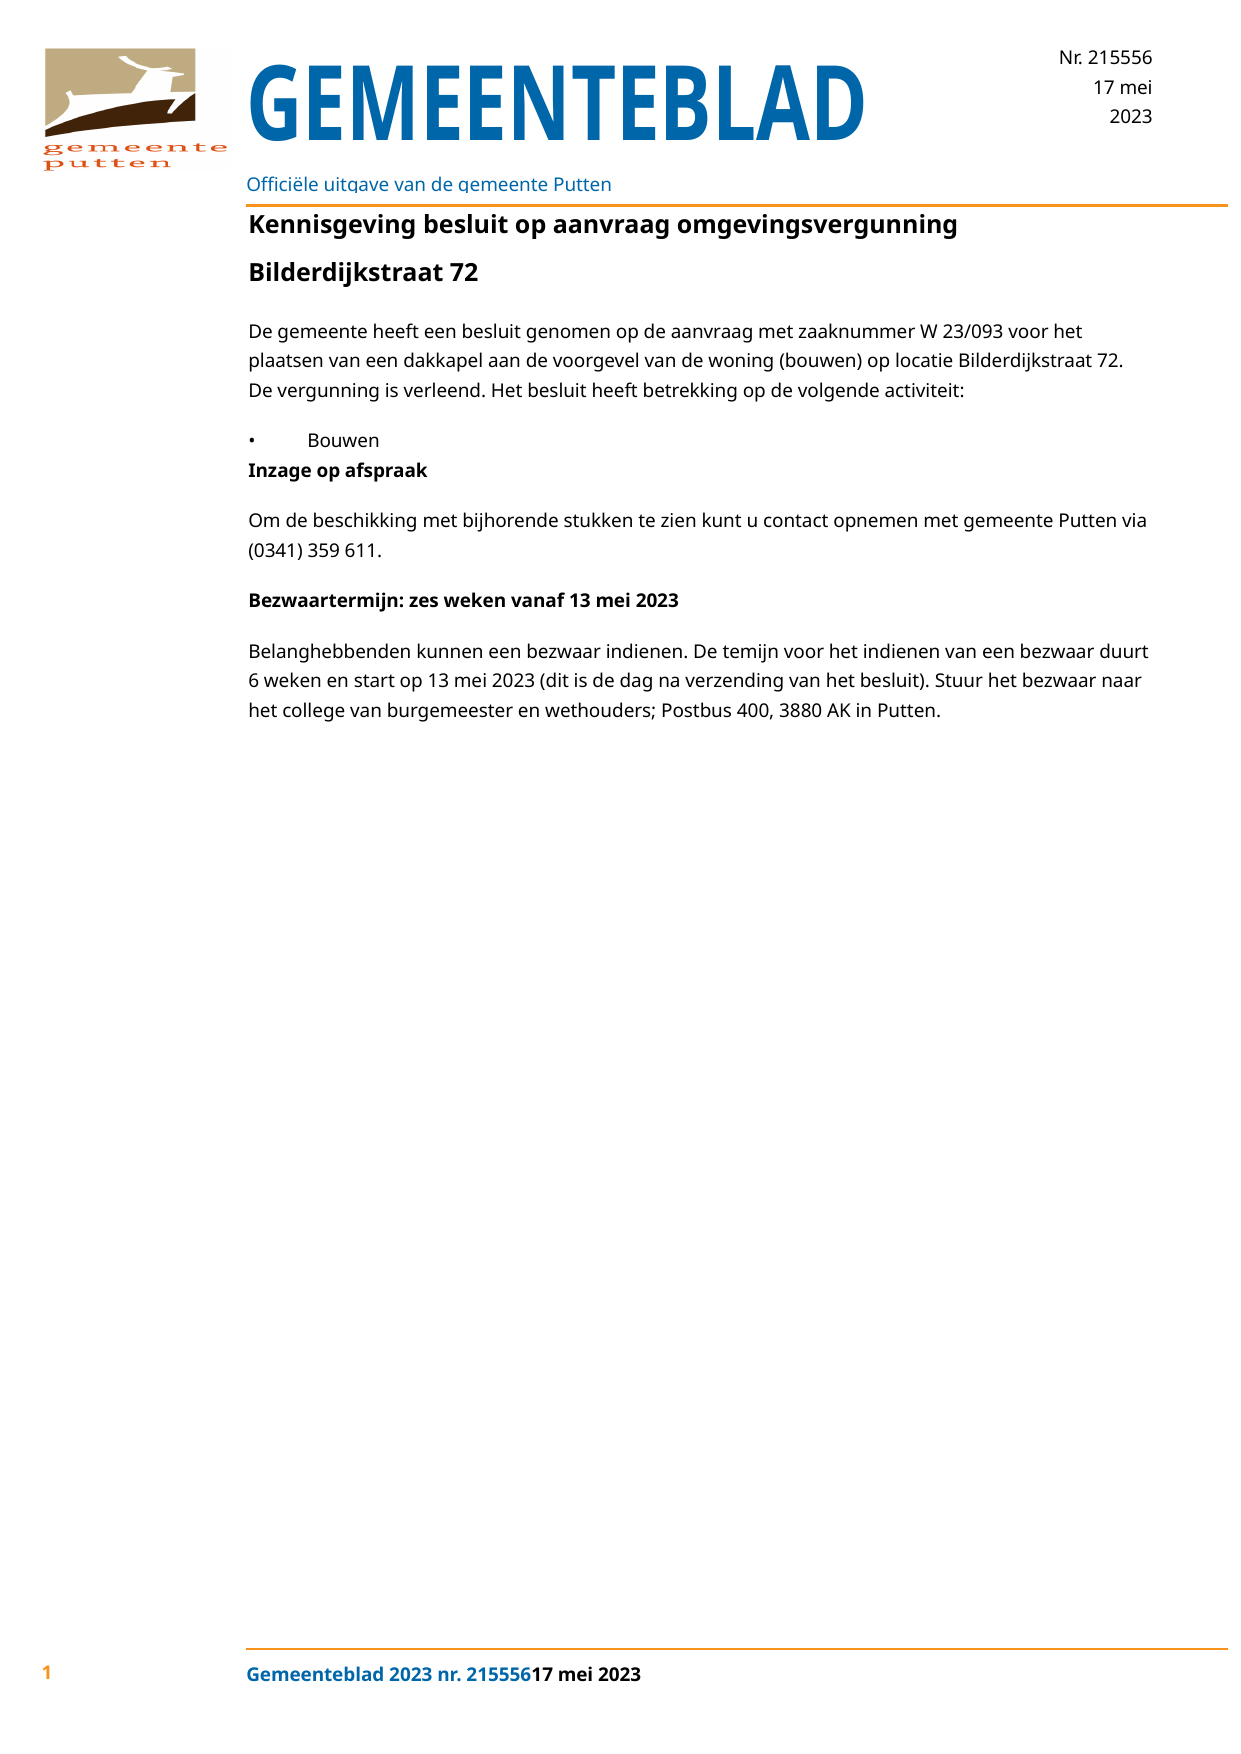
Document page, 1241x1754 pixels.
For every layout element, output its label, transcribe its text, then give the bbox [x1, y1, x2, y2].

text Belanghebbenden kunnen een bezwaar indienen. De temijn voor het indienen van een bezwaar duurt 6 weken en start op 13 mei 2023 (dit is de dag na verzending van het besluit). Stuur het bezwaar naar het college van burgemeester en wethouders; Postbus 400, 3880 AK in Putten. [248, 638, 1152, 723]
picture [41, 47, 231, 172]
text Kennisgeving besluit op aanvraag omgevingsvergunning Bilderdijkstraat 72 [248, 207, 1152, 288]
text Om de beschikking met bijhorende stukken te zien kunt u contact opnemen met gemeente Putten via (0341) 359 611. [248, 507, 1152, 563]
text Bezwaartermijn: zes weken vanaf 13 mei 2023 [248, 587, 1152, 613]
list Bouwen [248, 427, 1152, 453]
text De gemeente heeft een besluit genomen op de aanvraag met zaaknummer W 23/093 voor het plaatsen van een dakkapel aan de voorgevel van de woning (bouwen) op locatie Bilderdijkstraat 72. De vergunning is verleend. Het besluit heeft betrekking op de volgende activiteit: [248, 318, 1152, 403]
text Inzage op afspraak [248, 457, 1152, 483]
